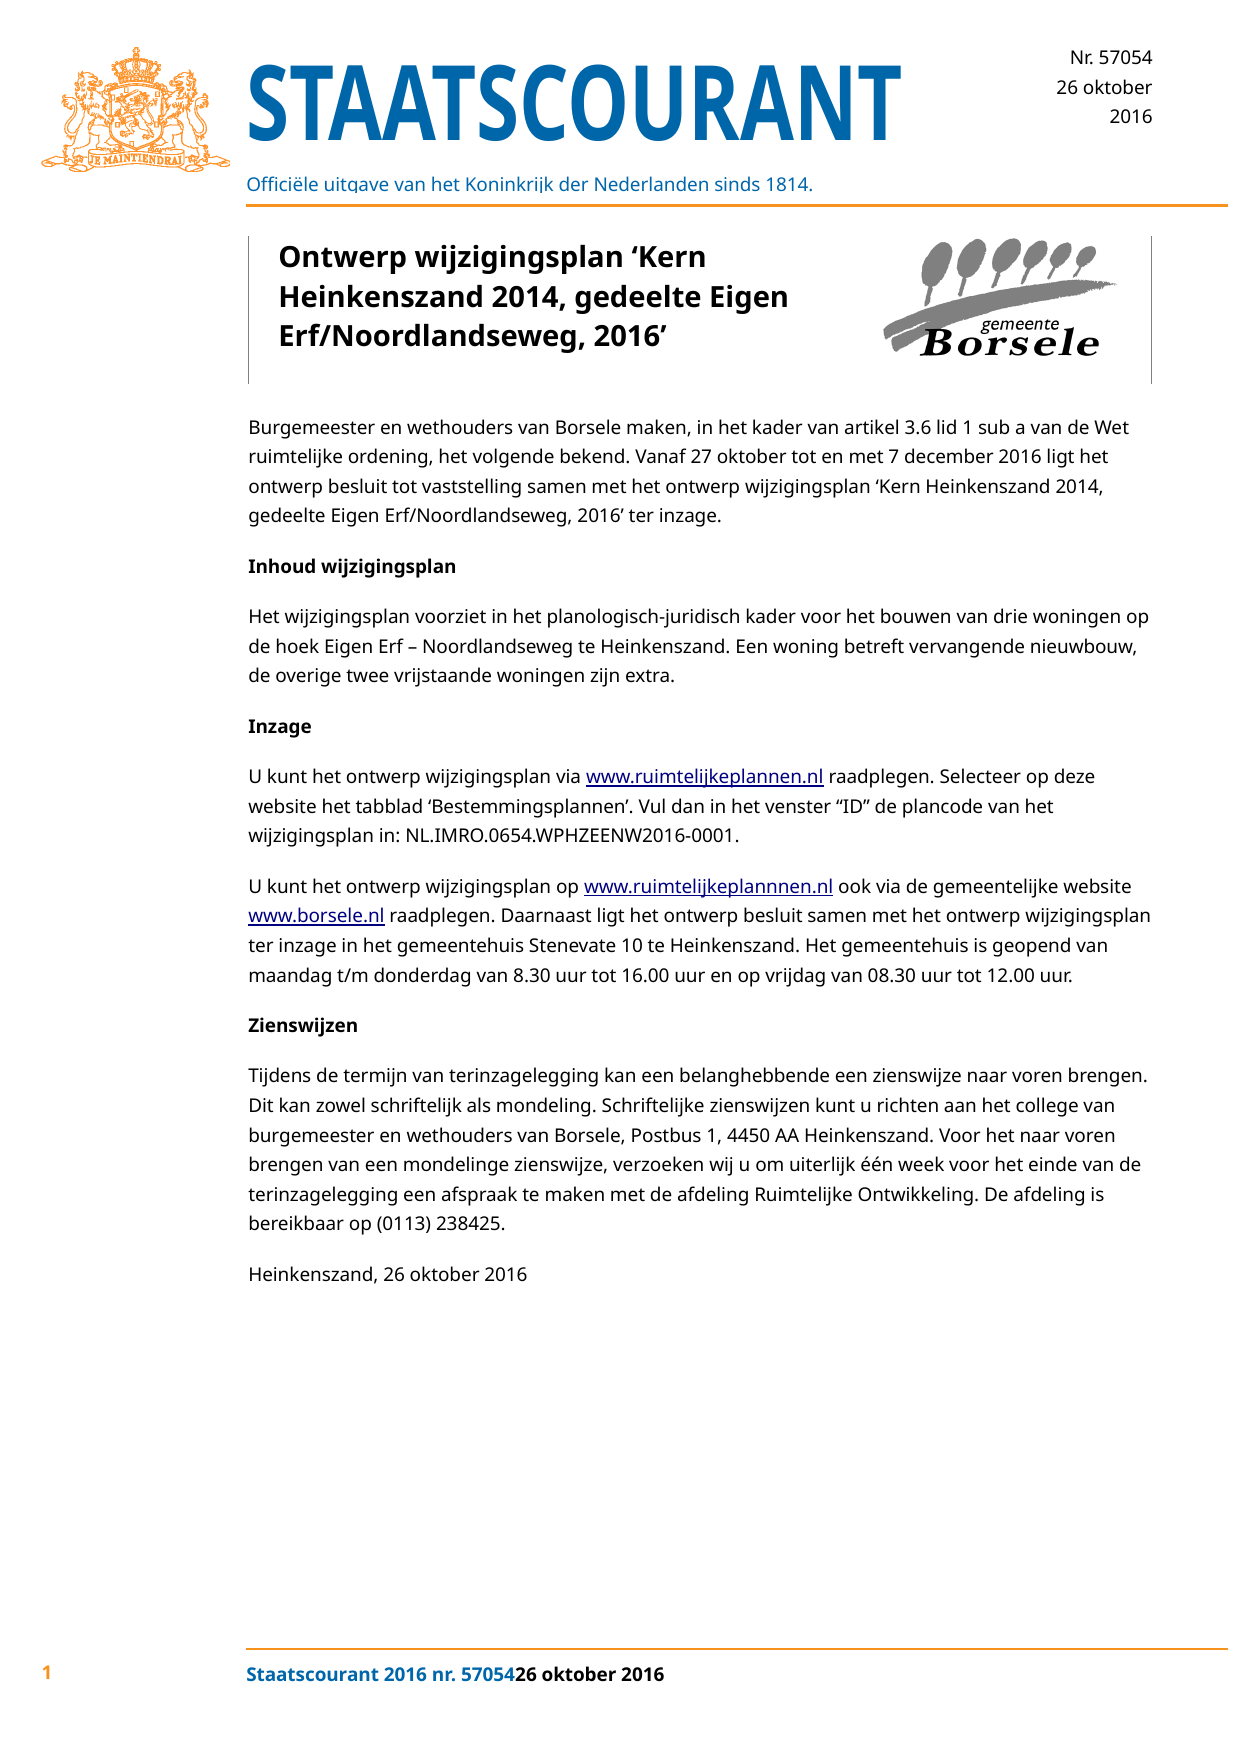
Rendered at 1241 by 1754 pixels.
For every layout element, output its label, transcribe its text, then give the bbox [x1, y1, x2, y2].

text Inhoud wijzigingsplan [248, 553, 1152, 579]
text Het wijzigingsplan voorziet in het planologisch-juridisch kader voor het bouwen van drie woningen op de hoek Eigen Erf – Noordlandseweg te Heinkenszand. Een woning betreft vervangende nieuwbouw, de overige twee vrijstaande woningen zijn extra. [248, 603, 1152, 688]
text Burgemeester en wethouders van Borsele maken, in het kader van artikel 3.6 lid 1 sub a van de Wet ruimtelijke ordening, het volgende bekend. Vanaf 27 oktober tot en met 7 december 2016 ligt het ontwerp besluit tot vaststelling samen met het ontwerp wijzigingsplan ‘Kern Heinkenszand 2014, gedeelte Eigen Erf/Noordlandseweg, 2016’ ter inzage. [248, 414, 1152, 528]
text Tijdens de termijn van terinzagelegging kan een belanghebbende een zienswijze naar voren brengen. Dit kan zowel schriftelijk als mondeling. Schriftelijke zienswijzen kunt u richten aan het college van burgemeester en wethouders van Borsele, Postbus 1, 4450 AA Heinkenszand. Voor het naar voren brengen van een mondelinge zienswijze, verzoeken wij u om uiterlijk één week voor het einde van de terinzagelegging een afspraak te maken met de afdeling Ruimtelijke Ontwikkeling. De afdeling is bereikbaar op (0113) 238425. [248, 1063, 1152, 1236]
table_header Ontwerp wijzigingsplan ‘Kern Heinkenszand 2014, gedeelte Eigen Erf/Noordlandseweg, 2016’ [249, 236, 850, 384]
picture [882, 236, 1119, 358]
text U kunt het ontwerp wijzigingsplan op www.ruimtelijkeplannnen.nl ook via de gemeentelijke website www.borsele.nl raadplegen. Daarnaast ligt het ontwerp besluit samen met het ontwerp wijzigingsplan ter inzage in het gemeentehuis Stenevate 10 te Heinkenszand. Het gemeentehuis is geopend van maandag t/m donderdag van 8.30 uur tot 16.00 uur en op vrijdag van 08.30 uur tot 12.00 uur. [248, 873, 1152, 988]
text Zienswijzen [248, 1012, 1152, 1038]
table_header [850, 236, 1151, 384]
text Heinkenszand, 26 oktober 2016 [248, 1261, 1152, 1287]
text Inzage [248, 713, 1152, 739]
picture [41, 47, 231, 172]
text U kunt het ontwerp wijzigingsplan via www.ruimtelijkeplannen.nl raadplegen. Selecteer op deze website het tabblad ‘Bestemmingsplannen’. Vul dan in het venster “ID” de plancode van het wijzigingsplan in: NL.IMRO.0654.WPHZEENW2016-0001. [248, 763, 1152, 848]
